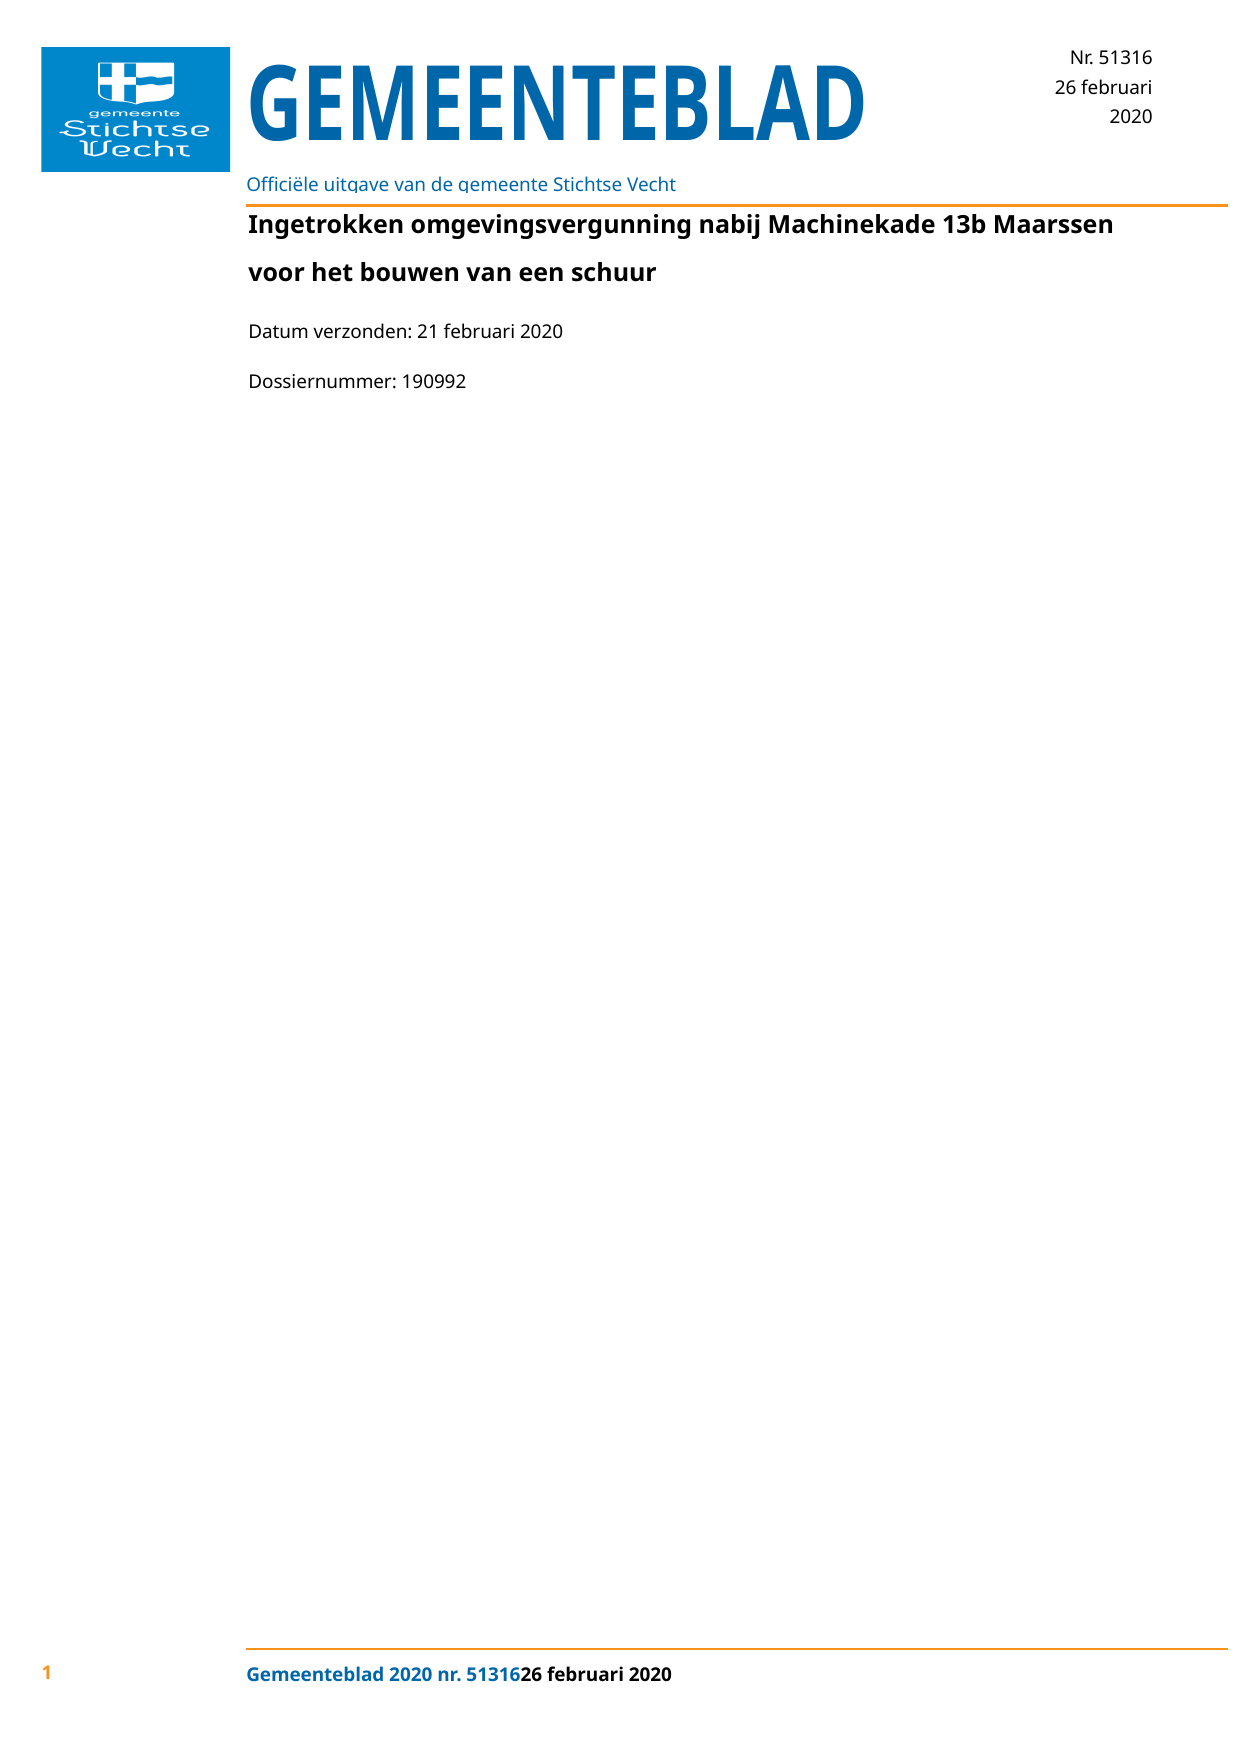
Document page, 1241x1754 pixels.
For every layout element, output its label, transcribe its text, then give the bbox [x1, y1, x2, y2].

text Ingetrokken omgevingsvergunning nabij Machinekade 13b Maarssen voor het bouwen van een schuur [248, 207, 1152, 288]
text Dossiernummer: 190992 [248, 368, 1152, 394]
text Datum verzonden: 21 februari 2020 [248, 318, 1152, 344]
picture [137, 63, 174, 103]
picture [99, 63, 135, 101]
